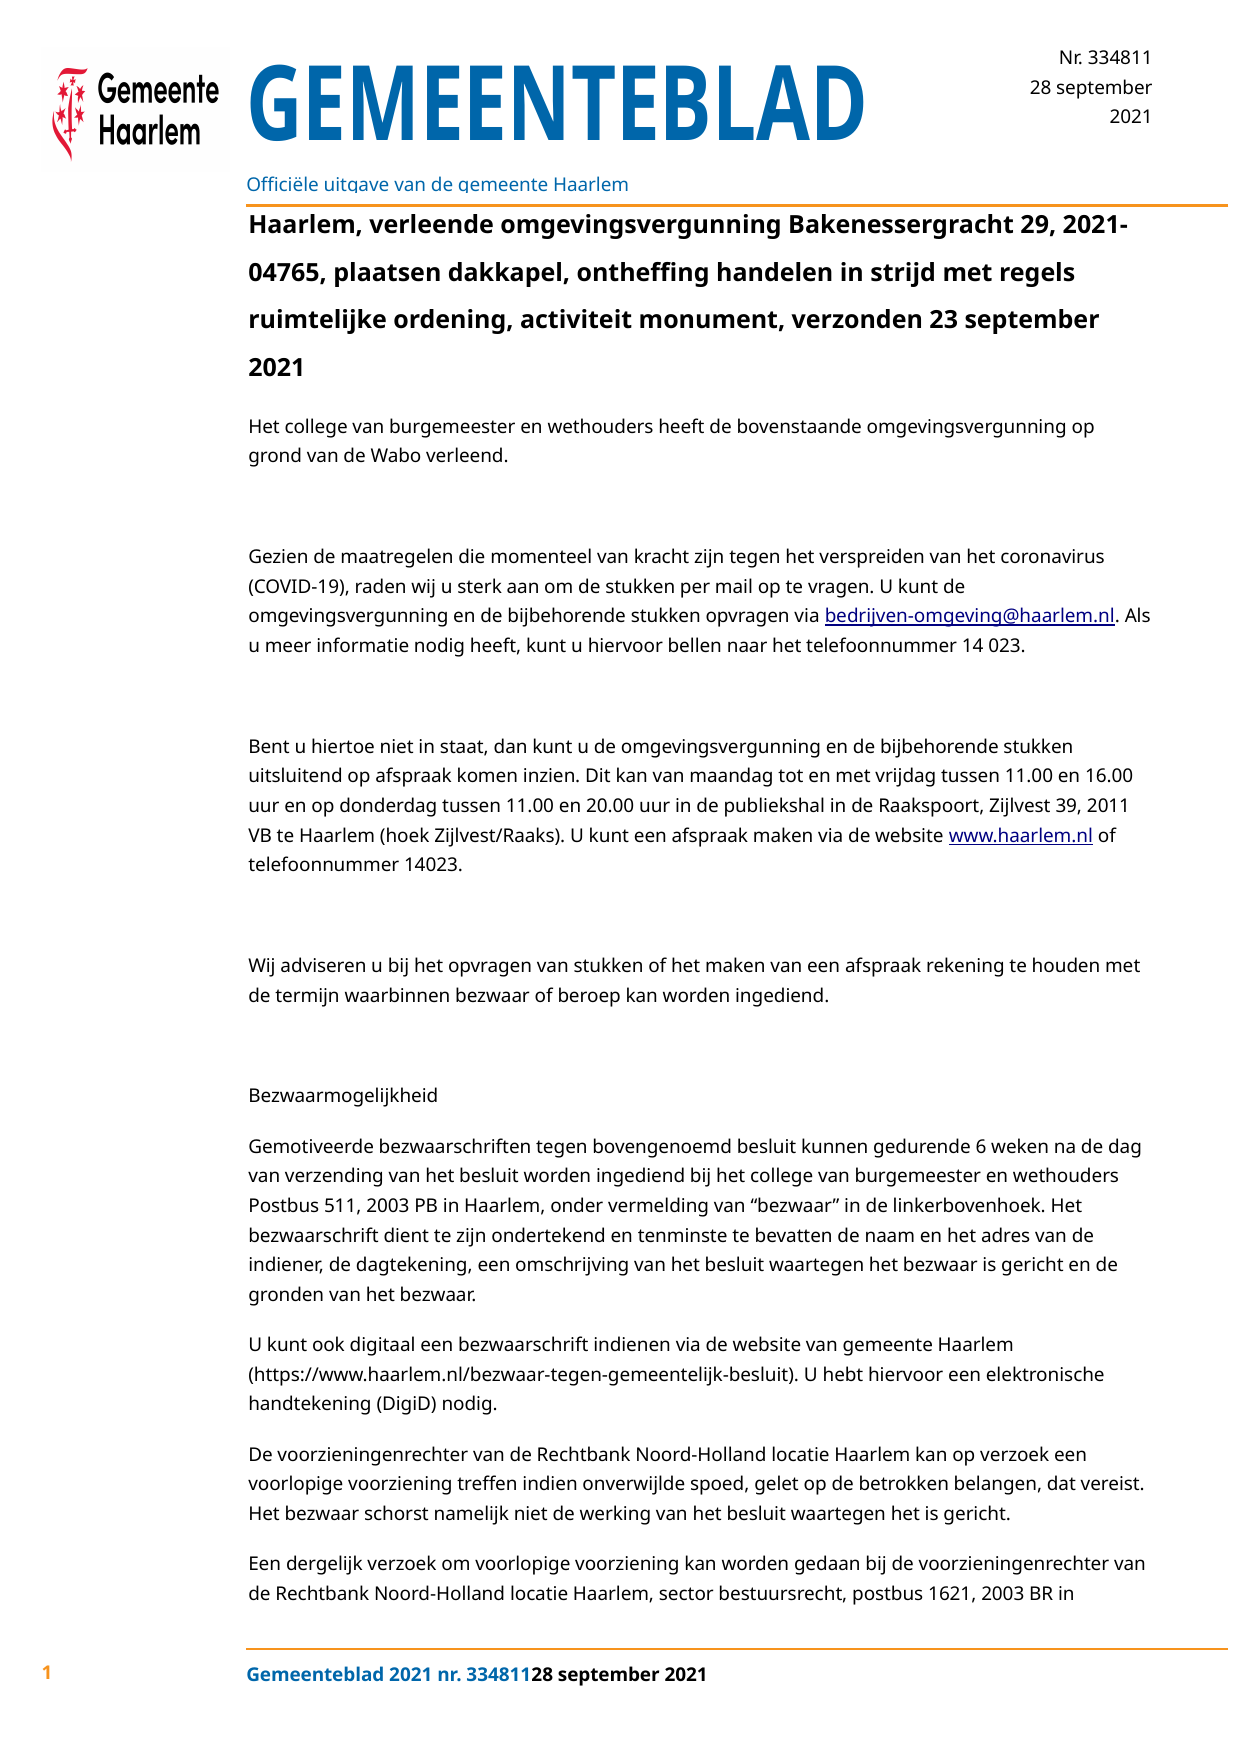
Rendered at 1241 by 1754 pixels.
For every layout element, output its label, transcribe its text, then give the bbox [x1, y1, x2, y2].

text De voorzieningenrechter van de Rechtbank Noord-Holland locatie Haarlem kan op verzoek een voorlopige voorziening treffen indien onverwijlde spoed, gelet op de betrokken belangen, dat vereist. Het bezwaar schorst namelijk niet de werking van het besluit waartegen het is gericht. [248, 1441, 1152, 1526]
text Wij adviseren u bij het opvragen van stukken of het maken van een afspraak rekening te houden met de termijn waarbinnen bezwaar of beroep kan worden ingediend. [248, 952, 1152, 1008]
text Gemotiveerde bezwaarschriften tegen bovengenoemd besluit kunnen gedurende 6 weken na de dag van verzending van het besluit worden ingediend bij het college van burgemeester en wethouders Postbus 511, 2003 PB in Haarlem, onder vermelding van “bezwaar” in de linkerbovenhoek. Het bezwaarschrift dient te zijn ondertekend en tenminste te bevatten de naam en het adres van de indiener, de dagtekening, een omschrijving van het besluit waartegen het bezwaar is gericht en de gronden van het bezwaar. [248, 1133, 1152, 1307]
text Gezien de maatregelen die momenteel van kracht zijn tegen het verspreiden van het coronavirus (COVID-19), raden wij u sterk aan om de stukken per mail op te vragen. U kunt de omgevingsvergunning en de bijbehorende stukken opvragen via bedrijven-omgeving@haarlem.nl. Als u meer informatie nodig heeft, kunt u hiervoor bellen naar het telefoonnummer 14 023. [248, 543, 1152, 658]
text Een dergelijk verzoek om voorlopige voorziening kan worden gedaan bij de voorzieningenrechter van de Rechtbank Noord-Holland locatie Haarlem, sector bestuursrecht, postbus 1621, 2003 BR in [248, 1551, 1152, 1606]
text Bezwaarmogelijkheid [248, 1083, 1152, 1108]
text U kunt ook digitaal een bezwaarschrift indienen via de website van gemeente Haarlem (https://www.haarlem.nl/bezwaar-tegen-gemeentelijk-besluit). U hebt hiervoor een elektronische handtekening (DigiD) nodig. [248, 1331, 1152, 1416]
text Het college van burgemeester en wethouders heeft de bovenstaande omgevingsvergunning op grond van de Wabo verleend. [248, 413, 1152, 468]
picture [41, 47, 231, 172]
text Haarlem, verleende omgevingsvergunning Bakenessergracht 29, 2021-04765, plaatsen dakkapel, ontheffing handelen in strijd met regels ruimtelijke ordening, activiteit monument, verzonden 23 september 2021 [248, 207, 1152, 384]
text Bent u hiertoe niet in staat, dan kunt u de omgevingsvergunning en de bijbehorende stukken uitsluitend op afspraak komen inzien. Dit kan van maandag tot en met vrijdag tussen 11.00 en 16.00 uur en op donderdag tussen 11.00 en 20.00 uur in de publiekshal in de Raakspoort, Zijlvest 39, 2011 VB te Haarlem (hoek Zijlvest/Raaks). U kunt een afspraak maken via de website www.haarlem.nl of telefoonnummer 14023. [248, 733, 1152, 877]
